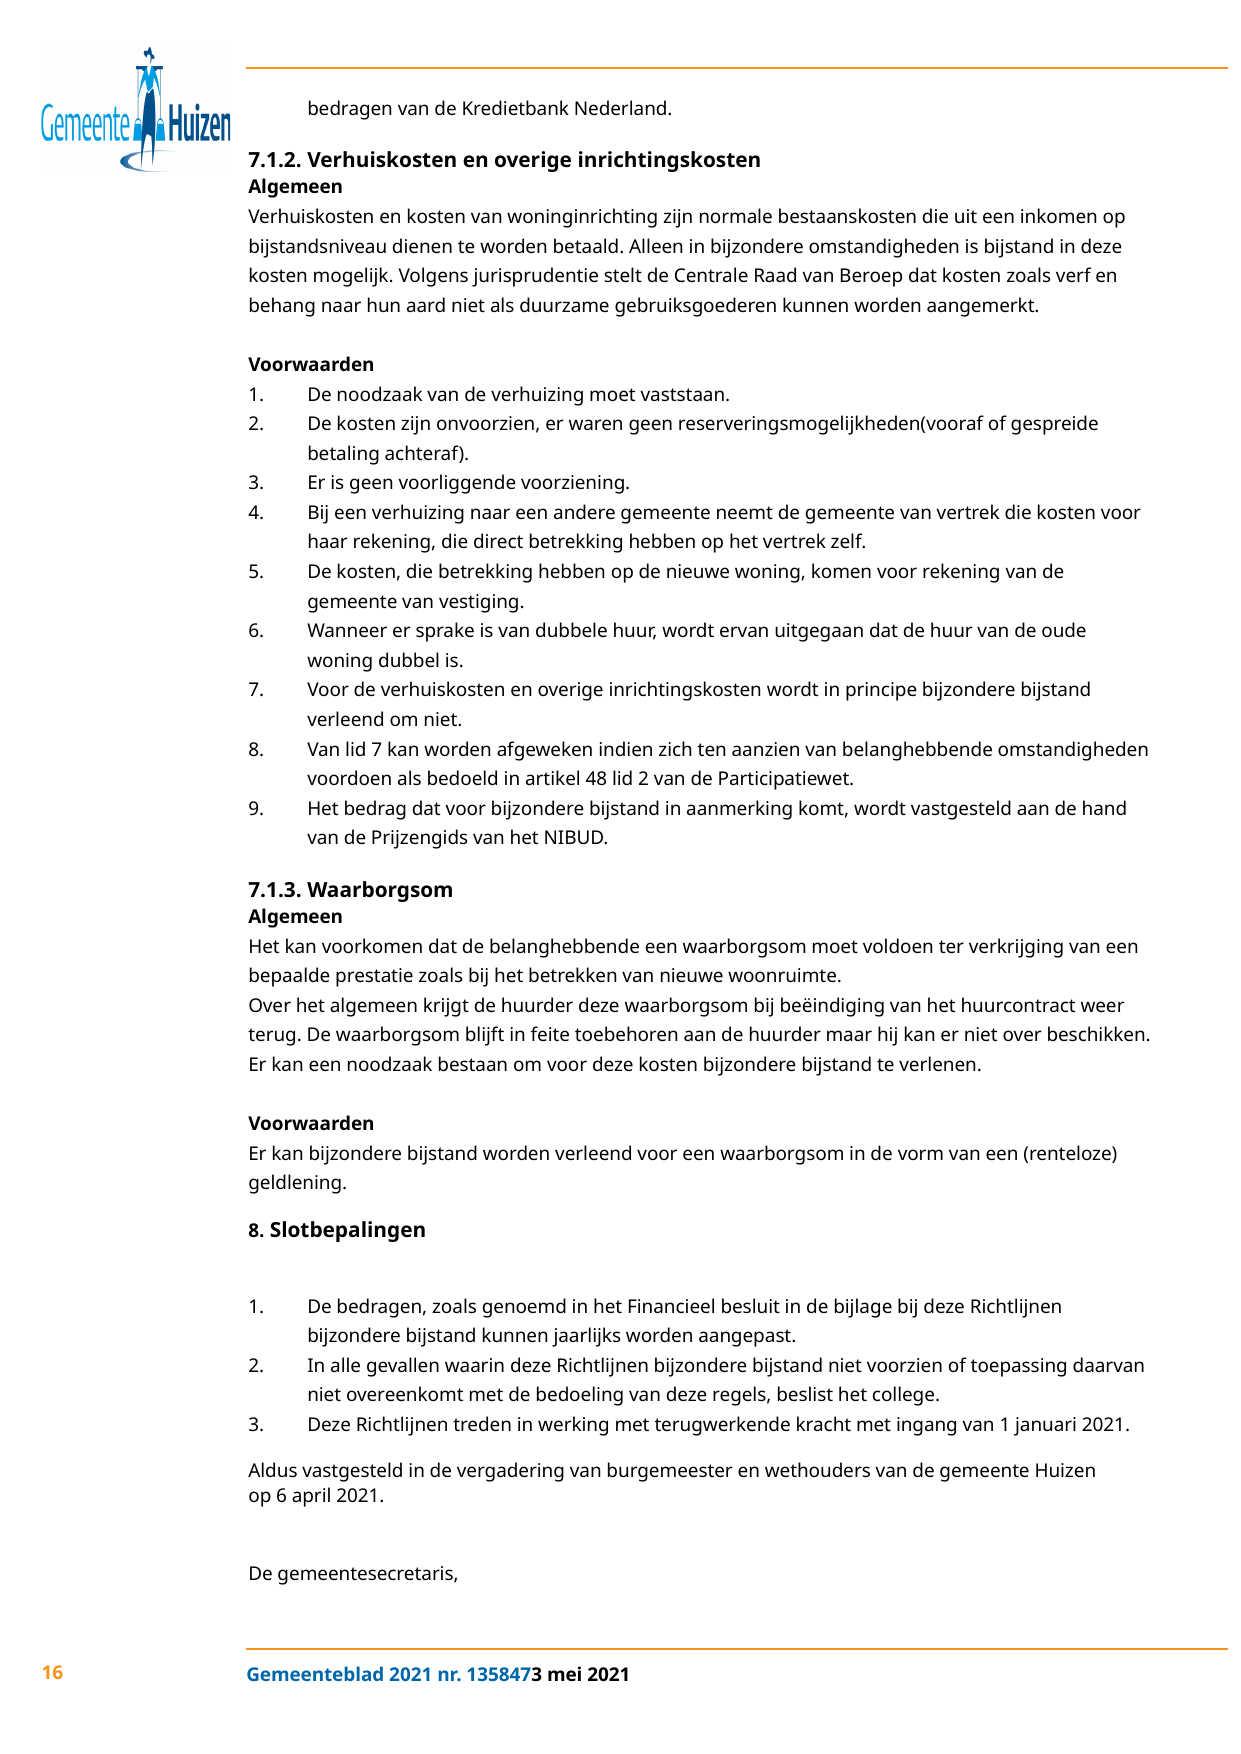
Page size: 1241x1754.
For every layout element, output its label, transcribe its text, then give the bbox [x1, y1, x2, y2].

text Algemeen [248, 174, 1152, 199]
list bedragen van de Kredietbank Nederland. [248, 95, 1152, 121]
list Bij een verhuizing naar een andere gemeente neemt de gemeente van vertrek die kosten voor haar rekening, die direct betrekking hebben op het vertrek zelf. [248, 499, 1152, 554]
text 7.1.2. Verhuiskosten en overige inrichtingskosten [248, 145, 1152, 174]
list Deze Richtlijnen treden in werking met terugwerkende kracht met ingang van 1 januari 2021. [248, 1411, 1152, 1437]
text Voorwaarden [248, 351, 1152, 377]
list De noodzaak van de verhuizing moet vaststaan. [248, 381, 1152, 406]
text Er kan bijzondere bijstand worden verleend voor een waarborgsom in de vorm van een (renteloze) geldlening. [248, 1140, 1152, 1195]
list Het bedrag dat voor bijzondere bijstand in aanmerking komt, wordt vastgesteld aan de hand van de Prijzengids van het NIBUD. [248, 795, 1152, 850]
text 8. Slotbepalingen [248, 1215, 1152, 1244]
text Voorwaarden [248, 1110, 1152, 1136]
text op 6 april 2021. [248, 1483, 1152, 1508]
list De bedragen, zoals genoemd in het Financieel besluit in de bijlage bij deze Richtlijnen bijzondere bijstand kunnen jaarlijks worden aangepast. [248, 1293, 1152, 1348]
text Over het algemeen krijgt de huurder deze waarborgsom bij beëindiging van het huurcontract weer terug. De waarborgsom blijft in feite toebehoren aan de huurder maar hij kan er niet over beschikken. Er kan een noodzaak bestaan om voor deze kosten bijzondere bijstand te verlenen. [248, 992, 1152, 1077]
text Verhuiskosten en kosten van woninginrichting zijn normale bestaanskosten die uit een inkomen op bijstandsniveau dienen te worden betaald. Alleen in bijzondere omstandigheden is bijstand in deze kosten mogelijk. Volgens jurisprudentie stelt de Centrale Raad van Beroep dat kosten zoals verf en behang naar hun aard niet als duurzame gebruiksgoederen kunnen worden aangemerkt. [248, 203, 1152, 318]
text Het kan voorkomen dat de belanghebbende een waarborgsom moet voldoen ter verkrijging van een bepaalde prestatie zoals bij het betrekken van nieuwe woonruimte. [248, 933, 1152, 988]
list Wanneer er sprake is van dubbele huur, wordt ervan uitgegaan dat de huur van de oude woning dubbel is. [248, 617, 1152, 673]
text Aldus vastgesteld in de vergadering van burgemeester en wethouders van de gemeente Huizen [248, 1457, 1152, 1483]
picture [41, 47, 231, 172]
list De kosten zijn onvoorzien, er waren geen reserveringsmogelijkheden(vooraf of gespreide betaling achteraf). [248, 410, 1152, 466]
text Algemeen [248, 903, 1152, 929]
text 7.1.3. Waarborgsom [248, 875, 1152, 903]
list De kosten, die betrekking hebben op de nieuwe woning, komen voor rekening van de gemeente van vestiging. [248, 558, 1152, 613]
list Er is geen voorliggende voorziening. [248, 469, 1152, 495]
list Van lid 7 kan worden afgeweken indien zich ten aanzien van belanghebbende omstandigheden voordoen als bedoeld in artikel 48 lid 2 van de Participatiewet. [248, 736, 1152, 791]
list In alle gevallen waarin deze Richtlijnen bijzondere bijstand niet voorzien of toepassing daarvan niet overeenkomt met de bedoeling van deze regels, beslist het college. [248, 1352, 1152, 1407]
text De gemeentesecretaris, [248, 1560, 1152, 1586]
list Voor de verhuiskosten en overige inrichtingskosten wordt in principe bijzondere bijstand verleend om niet. [248, 677, 1152, 732]
